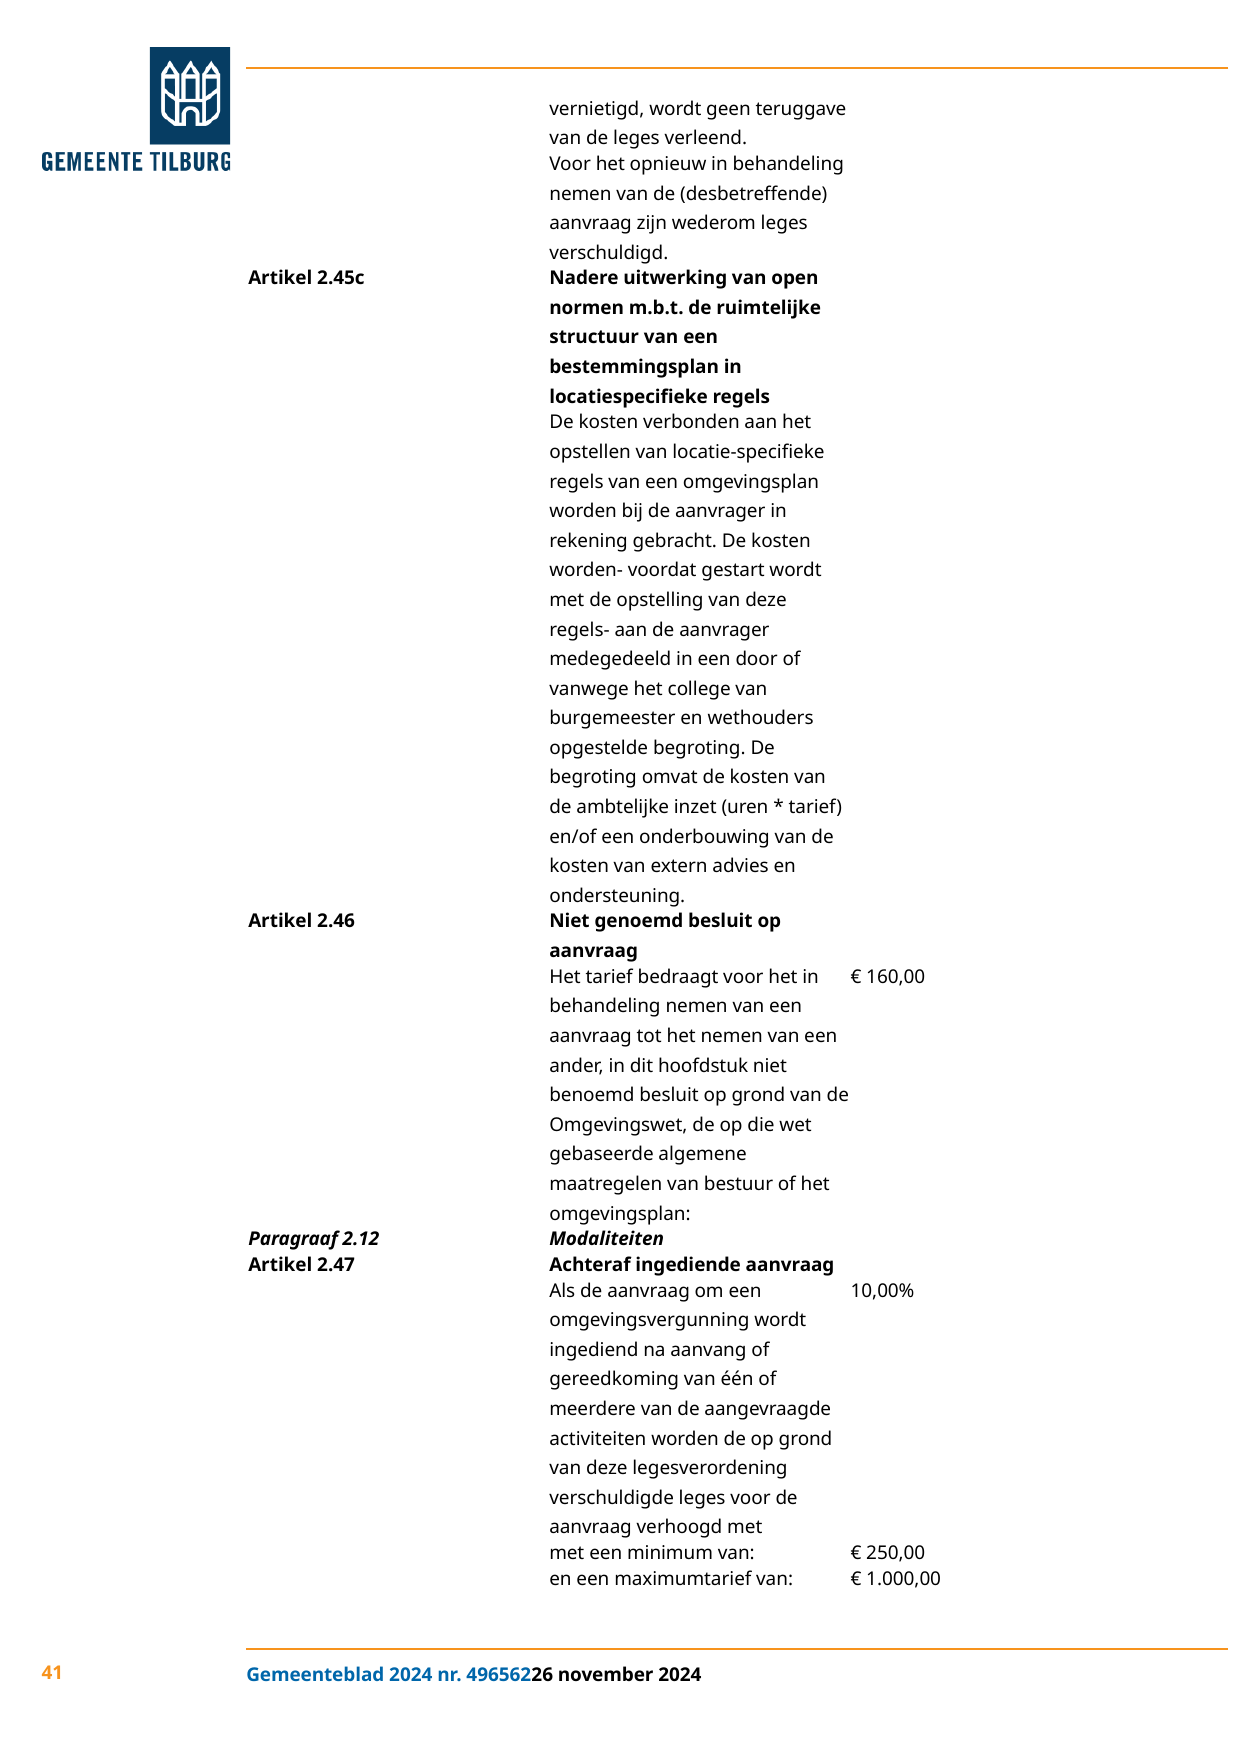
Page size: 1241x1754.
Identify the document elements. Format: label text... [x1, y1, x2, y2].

table_cell Achteraf ingediende aanvraag [549, 1251, 850, 1277]
picture [41, 47, 231, 172]
table_cell vernietigd, wordt geen teruggave van de leges verleend. [549, 95, 850, 150]
table_cell [248, 1277, 549, 1539]
table_cell [850, 409, 1152, 908]
table_cell en een maximumtarief van: [549, 1565, 850, 1591]
table_cell [248, 409, 549, 908]
table_cell 10,00% [850, 1277, 1152, 1539]
table_cell Voor het opnieuw in behandeling nemen van de (desbetreffende) aanvraag zijn wederom leges verschuldigd. [549, 150, 850, 264]
table_cell [850, 95, 1152, 150]
table_cell Artikel 2.45c [248, 265, 549, 409]
table_cell Niet genoemd besluit op aanvraag [549, 908, 850, 963]
table_cell [850, 265, 1152, 409]
table_cell [248, 1565, 549, 1591]
table_cell € 160,00 [850, 963, 1152, 1225]
table_cell € 250,00 [850, 1539, 1152, 1565]
table_cell Artikel 2.47 [248, 1251, 549, 1277]
table_cell [850, 1251, 1152, 1277]
table_cell Het tarief bedraagt voor het in behandeling nemen van een aanvraag tot het nemen van een ander, in dit hoofdstuk niet benoemd besluit op grond van de Omgevingswet, de op die wet gebaseerde algemene maatregelen van bestuur of het omgevingsplan: [549, 963, 850, 1225]
table_cell [850, 908, 1152, 963]
table_cell [248, 95, 549, 150]
table_cell € 1.000,00 [850, 1565, 1152, 1591]
table_cell [248, 150, 549, 264]
table_cell met een minimum van: [549, 1539, 850, 1565]
table_cell De kosten verbonden aan het opstellen van locatie-specifieke regels van een omgevingsplan worden bij de aanvrager in rekening gebracht. De kosten worden- voordat gestart wordt met de opstelling van deze regels- aan de aanvrager medegedeeld in een door of vanwege het college van burgemeester en wethouders opgestelde begroting. De begroting omvat de kosten van de ambtelijke inzet (uren * tarief) en/of een onderbouwing van de kosten van extern advies en ondersteuning. [549, 409, 850, 908]
table_cell [850, 150, 1152, 264]
table_cell Nadere uitwerking van open normen m.b.t. de ruimtelijke structuur van een bestemmingsplan in locatiespecifieke regels [549, 265, 850, 409]
table_cell Artikel 2.46 [248, 908, 549, 963]
table_cell Als de aanvraag om een omgevingsvergunning wordt ingediend na aanvang of gereedkoming van één of meerdere van de aangevraagde activiteiten worden de op grond van deze legesverordening verschuldigde leges voor de aanvraag verhoogd met [549, 1277, 850, 1539]
table_cell [248, 1539, 549, 1565]
table_cell Paragraaf 2.12 [248, 1225, 549, 1251]
table_cell Modaliteiten [549, 1225, 850, 1251]
table_cell [248, 963, 549, 1225]
table_cell [850, 1225, 1152, 1251]
